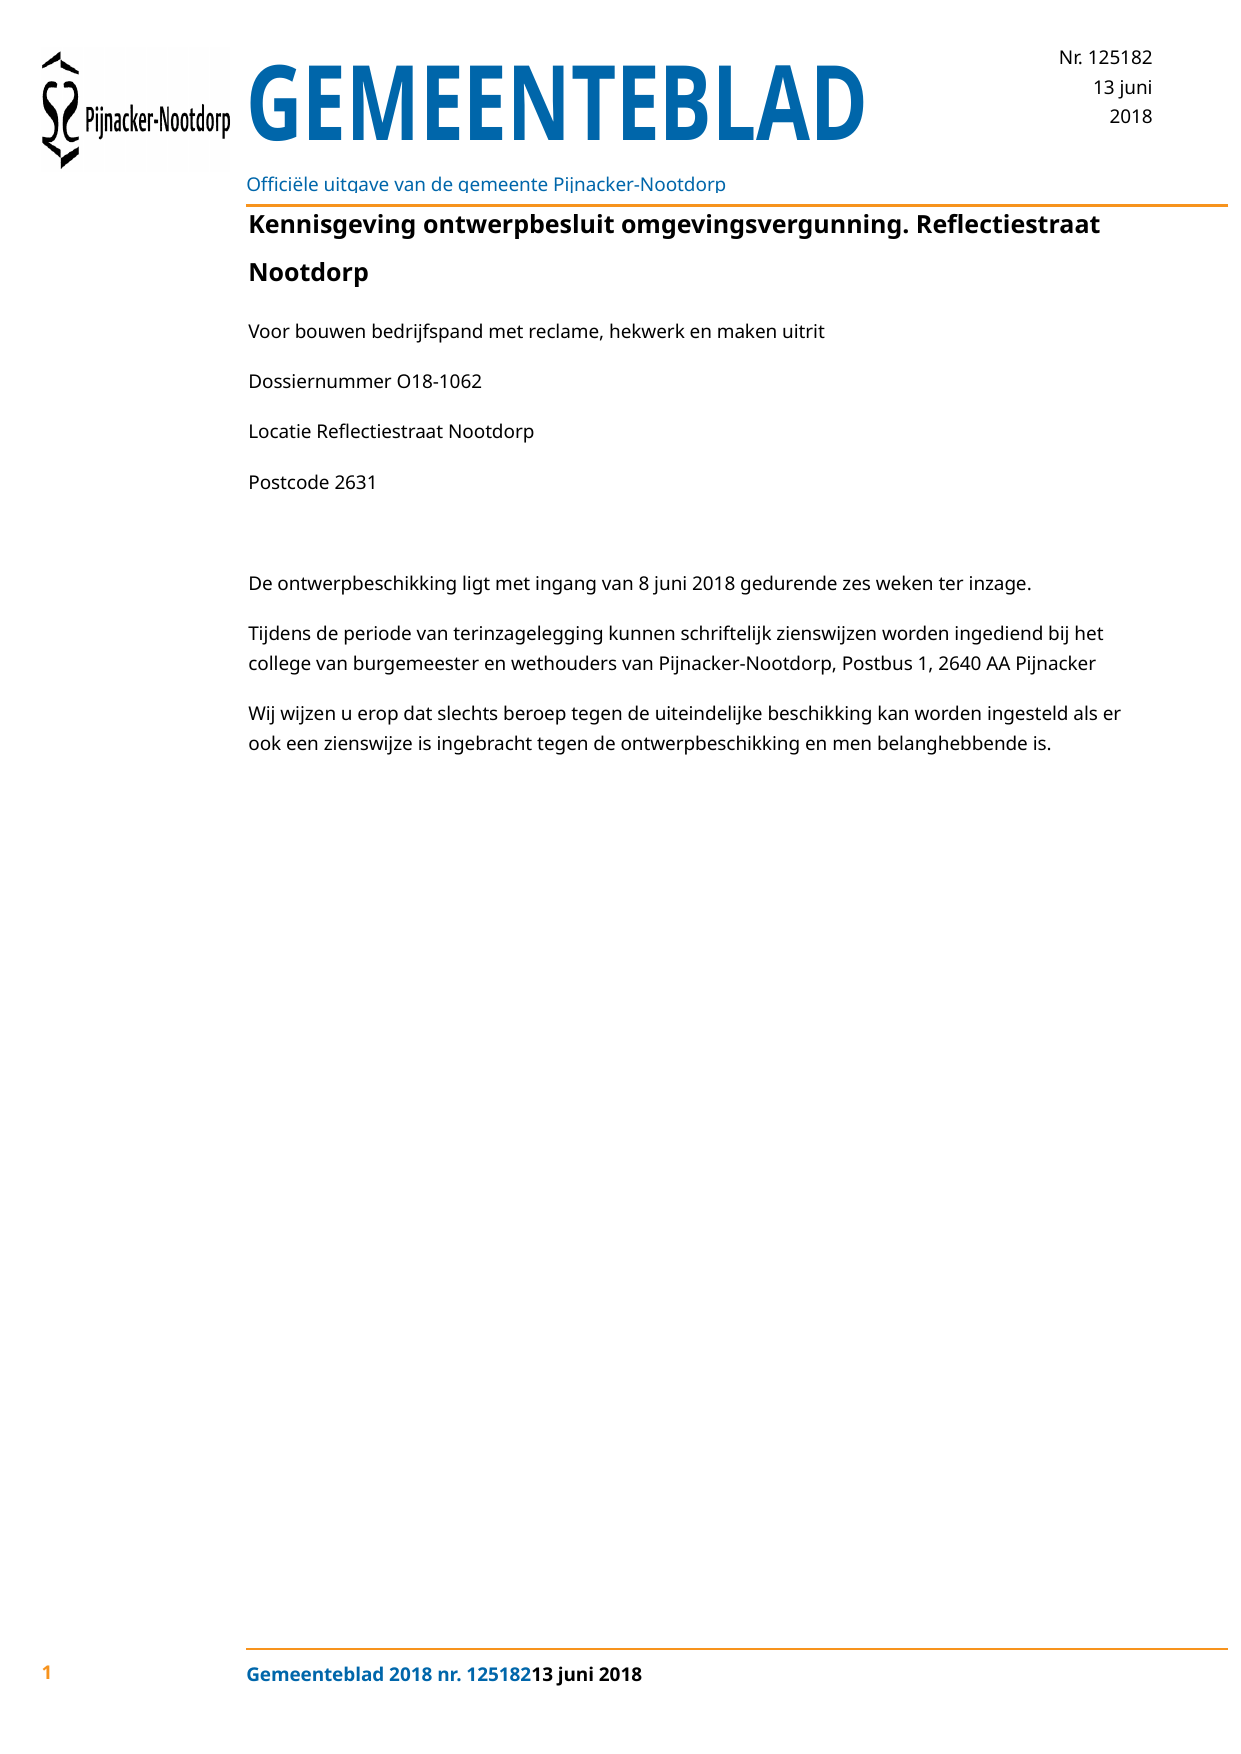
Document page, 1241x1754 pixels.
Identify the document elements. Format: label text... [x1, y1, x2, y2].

picture [41, 47, 231, 172]
text Voor bouwen bedrijfspand met reclame, hekwerk en maken uitrit [248, 318, 1152, 344]
text De ontwerpbeschikking ligt met ingang van 8 juni 2018 gedurende zes weken ter inzage. [248, 570, 1152, 596]
text Dossiernummer O18-1062 [248, 368, 1152, 394]
text Tijdens de periode van terinzagelegging kunnen schriftelijk zienswijzen worden ingediend bij het college van burgemeester en wethouders van Pijnacker-Nootdorp, Postbus 1, 2640 AA Pijnacker [248, 620, 1152, 676]
text Postcode 2631 [248, 469, 1152, 495]
text Locatie Reflectiestraat Nootdorp [248, 419, 1152, 444]
text Kennisgeving ontwerpbesluit omgevingsvergunning. Reflectiestraat Nootdorp [248, 207, 1152, 288]
text Wij wijzen u erop dat slechts beroep tegen de uiteindelijke beschikking kan worden ingesteld als er ook een zienswijze is ingebracht tegen de ontwerpbeschikking en men belanghebbende is. [248, 700, 1152, 756]
